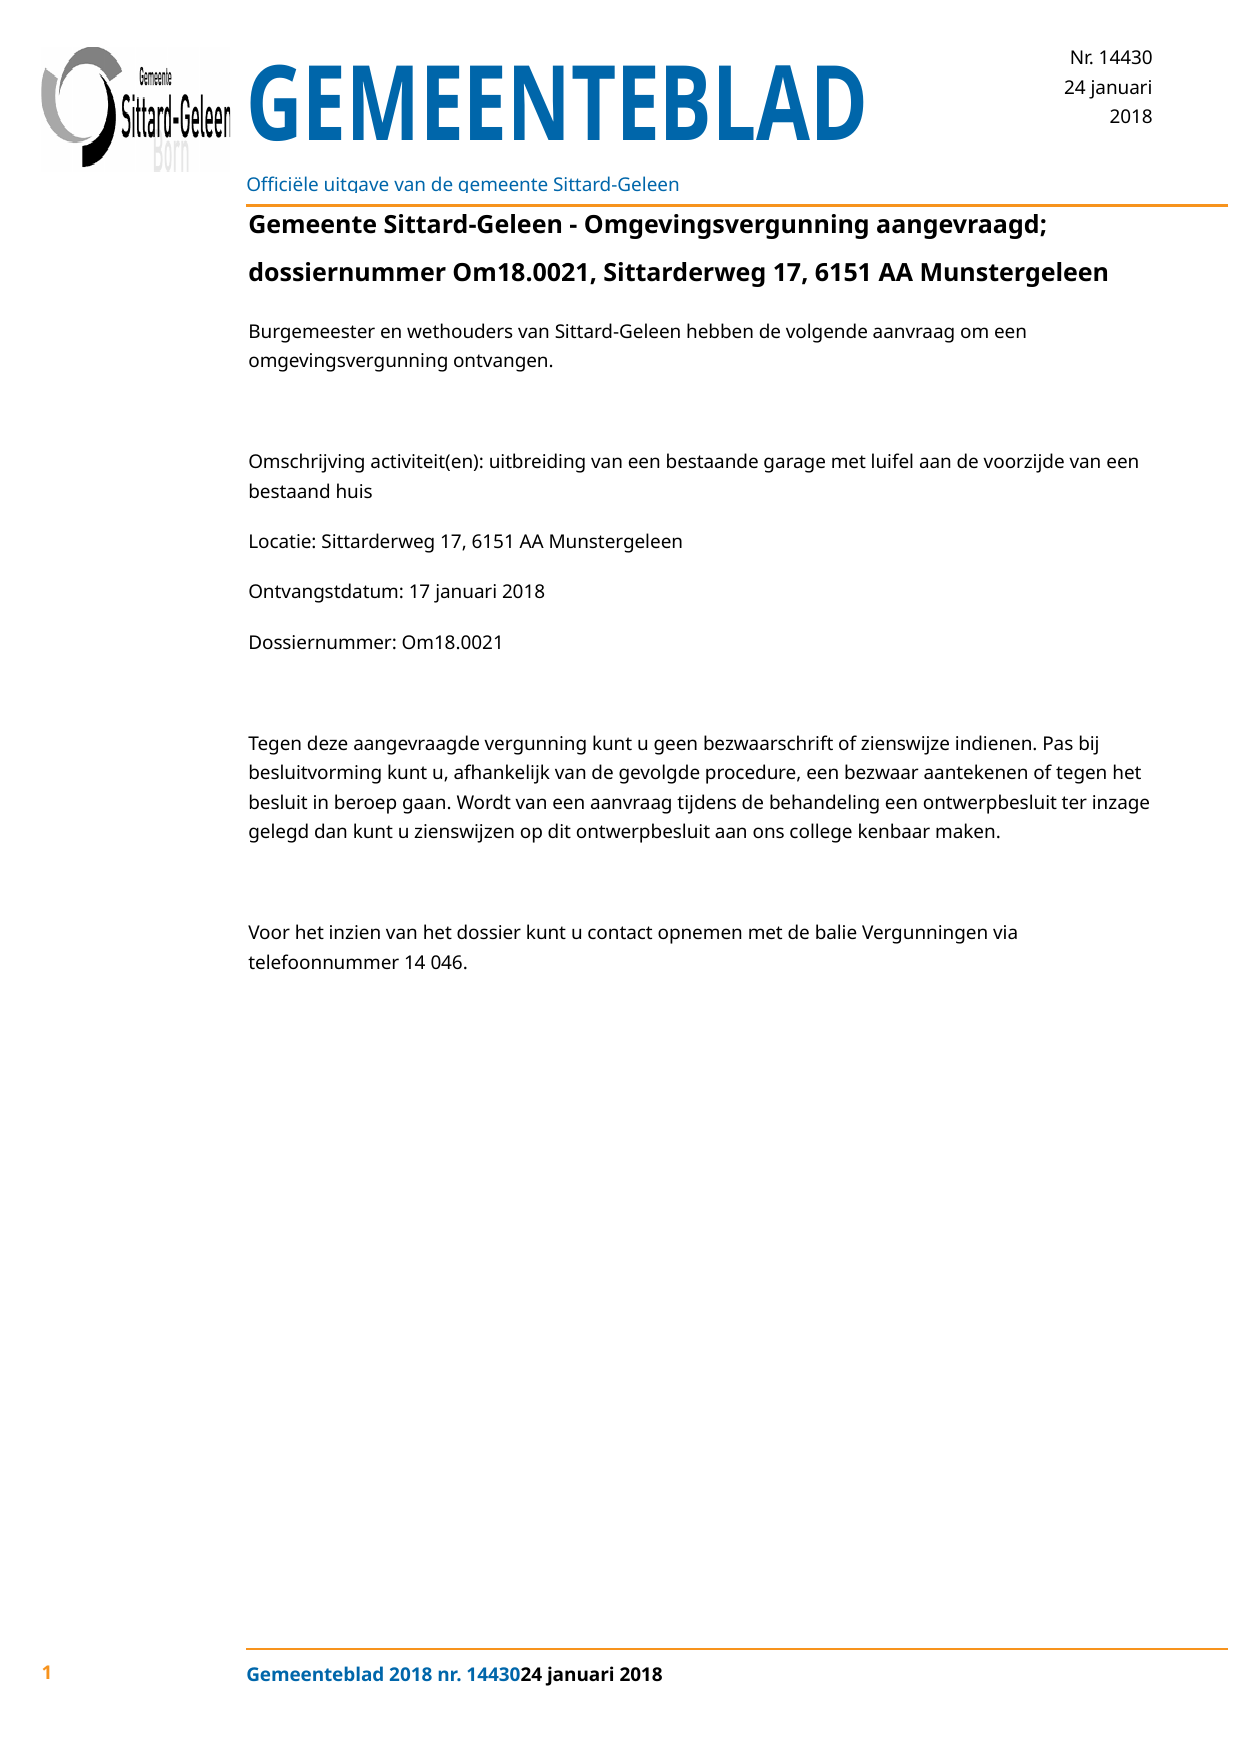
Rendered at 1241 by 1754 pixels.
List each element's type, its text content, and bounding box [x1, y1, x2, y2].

text Tegen deze aangevraagde vergunning kunt u geen bezwaarschrift of zienswijze indienen. Pas bij besluitvorming kunt u, afhankelijk van de gevolgde procedure, een bezwaar aantekenen of tegen het besluit in beroep gaan. Wordt van een aanvraag tijdens de behandeling een ontwerpbesluit ter inzage gelegd dan kunt u zienswijzen op dit ontwerpbesluit aan ons college kenbaar maken. [248, 730, 1152, 844]
text Ontvangstdatum: 17 januari 2018 [248, 579, 1152, 604]
text Burgemeester en wethouders van Sittard-Geleen hebben de volgende aanvraag om een omgevingsvergunning ontvangen. [248, 318, 1152, 373]
picture [41, 47, 231, 172]
text Omschrijving activiteit(en): uitbreiding van een bestaande garage met luifel aan de voorzijde van een bestaand huis [248, 448, 1152, 504]
text Gemeente Sittard-Geleen - Omgevingsvergunning aangevraagd; dossiernummer Om18.0021, Sittarderweg 17, 6151 AA Munstergeleen [248, 207, 1152, 288]
text Dossiernummer: Om18.0021 [248, 629, 1152, 655]
text Voor het inzien van het dossier kunt u contact opnemen met de balie Vergunningen via telefoonnummer 14 046. [248, 919, 1152, 975]
text Locatie: Sittarderweg 17, 6151 AA Munstergeleen [248, 528, 1152, 554]
